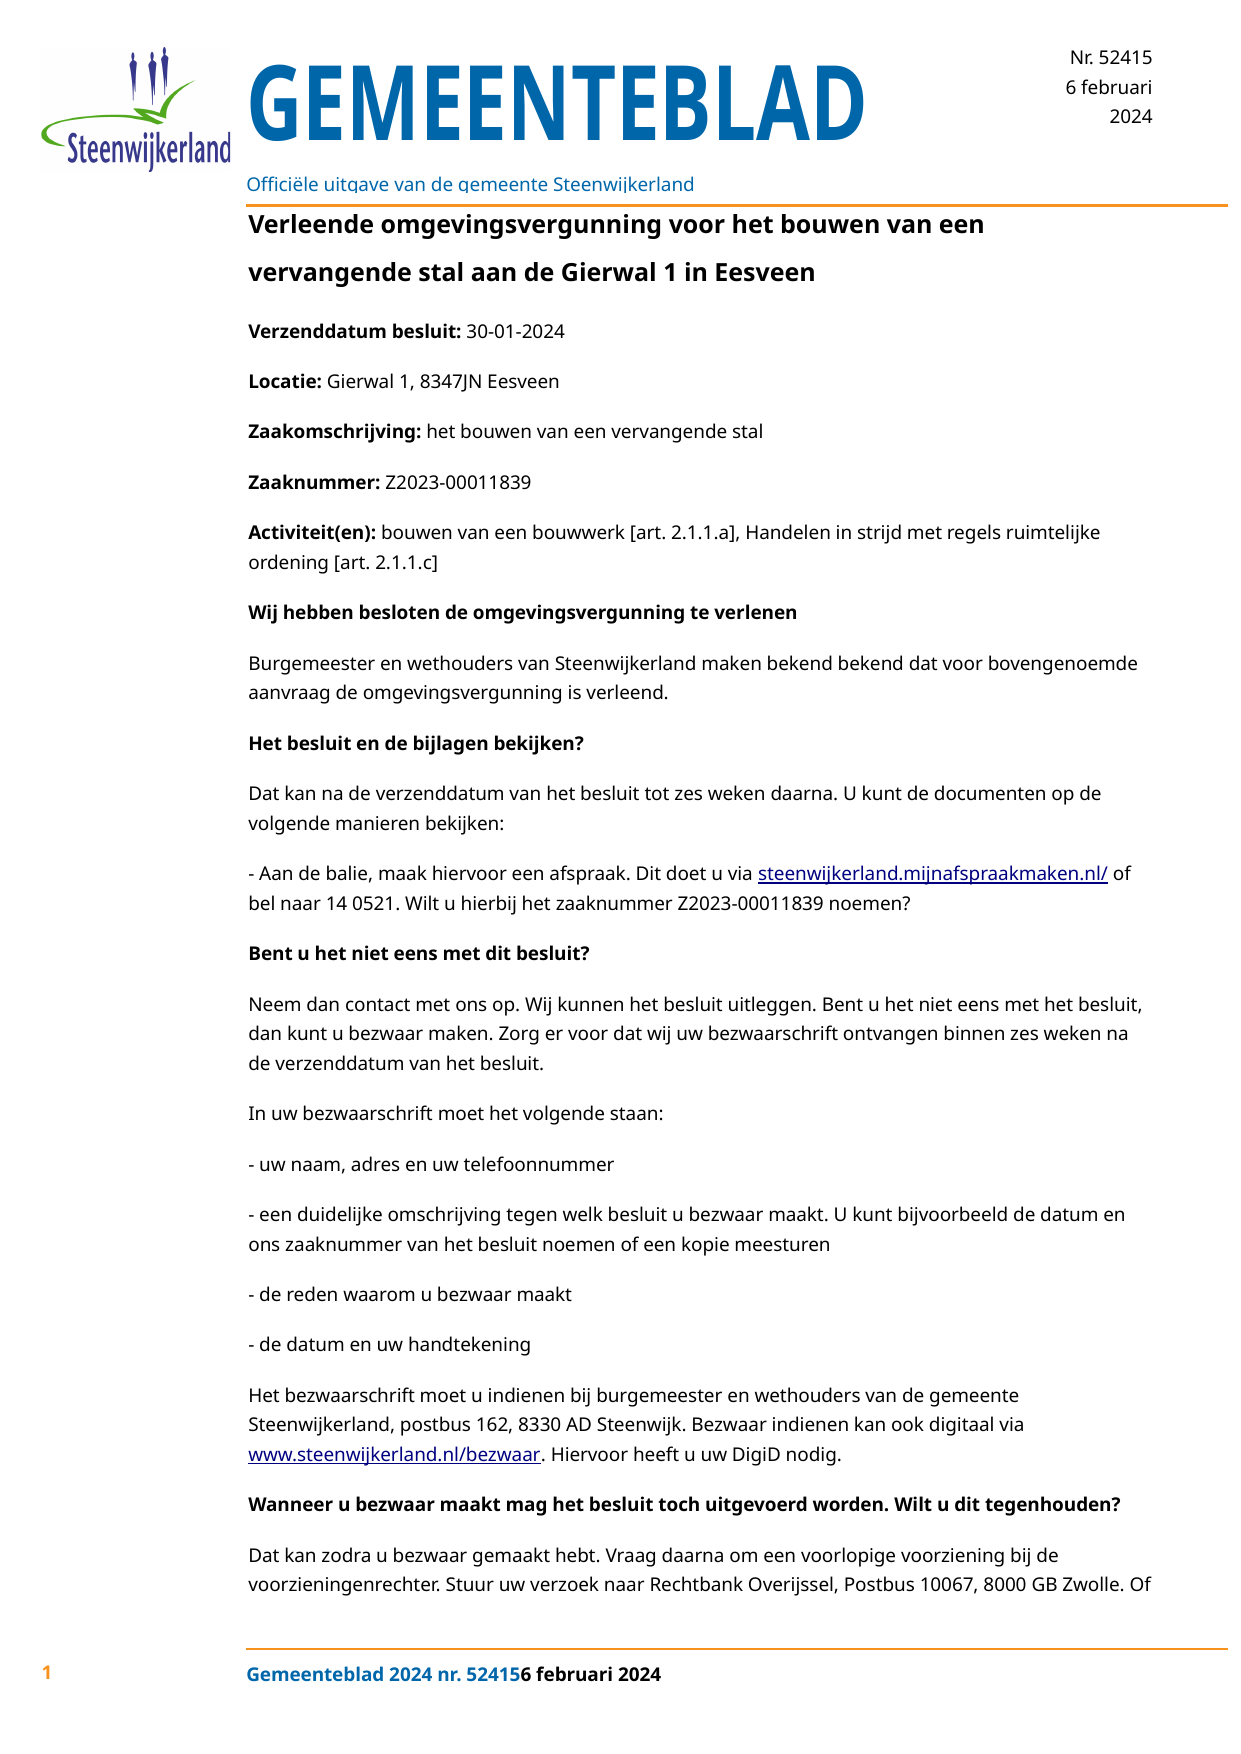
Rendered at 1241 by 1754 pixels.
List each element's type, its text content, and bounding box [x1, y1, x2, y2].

text Locatie: Gierwal 1, 8347JN Eesveen [248, 368, 1152, 394]
text - een duidelijke omschrijving tegen welk besluit u bezwaar maakt. U kunt bijvoorbeeld de datum en ons zaaknummer van het besluit noemen of een kopie meesturen [248, 1201, 1152, 1257]
text Wanneer u bezwaar maakt mag het besluit toch uitgevoerd worden. Wilt u dit tegenhouden? [248, 1492, 1152, 1517]
text Burgemeester en wethouders van Steenwijkerland maken bekend bekend dat voor bovengenoemde aanvraag de omgevingsvergunning is verleend. [248, 650, 1152, 705]
text Bent u het niet eens met dit besluit? [248, 940, 1152, 966]
text Verzenddatum besluit: 30-01-2024 [248, 318, 1152, 344]
text - uw naam, adres en uw telefoonnummer [248, 1151, 1152, 1177]
text Het besluit en de bijlagen bekijken? [248, 730, 1152, 756]
text Zaaknummer: Z2023-00011839 [248, 469, 1152, 495]
text Wij hebben besloten de omgevingsvergunning te verlenen [248, 599, 1152, 625]
text Zaakomschrijving: het bouwen van een vervangende stal [248, 419, 1152, 444]
text - de datum en uw handtekening [248, 1332, 1152, 1357]
text Het bezwaarschrift moet u indienen bij burgemeester en wethouders van de gemeente Steenwijkerland, postbus 162, 8330 AD Steenwijk. Bezwaar indienen kan ook digitaal via www.steenwijkerland.nl/bezwaar. Hiervoor heeft u uw DigiD nodig. [248, 1382, 1152, 1467]
text - de reden waarom u bezwaar maakt [248, 1281, 1152, 1307]
text - Aan de balie, maak hiervoor een afspraak. Dit doet u via steenwijkerland.mijnafspraakmaken.nl/ of bel naar 14 0521. Wilt u hierbij het zaaknummer Z2023-00011839 noemen? [248, 860, 1152, 916]
text Verleende omgevingsvergunning voor het bouwen van een vervangende stal aan de Gierwal 1 in Eesveen [248, 207, 1152, 288]
text Neem dan contact met ons op. Wij kunnen het besluit uitleggen. Bent u het niet eens met het besluit, dan kunt u bezwaar maken. Zorg er voor dat wij uw bezwaarschrift ontvangen binnen zes weken na de verzenddatum van het besluit. [248, 991, 1152, 1076]
picture [41, 47, 231, 172]
text In uw bezwaarschrift moet het volgende staan: [248, 1100, 1152, 1126]
text Dat kan na de verzenddatum van het besluit tot zes weken daarna. U kunt de documenten op de volgende manieren bekijken: [248, 780, 1152, 836]
text Dat kan zodra u bezwaar gemaakt hebt. Vraag daarna om een voorlopige voorziening bij de voorzieningenrechter. Stuur uw verzoek naar Rechtbank Overijssel, Postbus 10067, 8000 GB Zwolle. Of [248, 1542, 1152, 1597]
text Activiteit(en): bouwen van een bouwwerk [art. 2.1.1.a], Handelen in strijd met regels ruimtelijke ordening [art. 2.1.1.c] [248, 519, 1152, 575]
